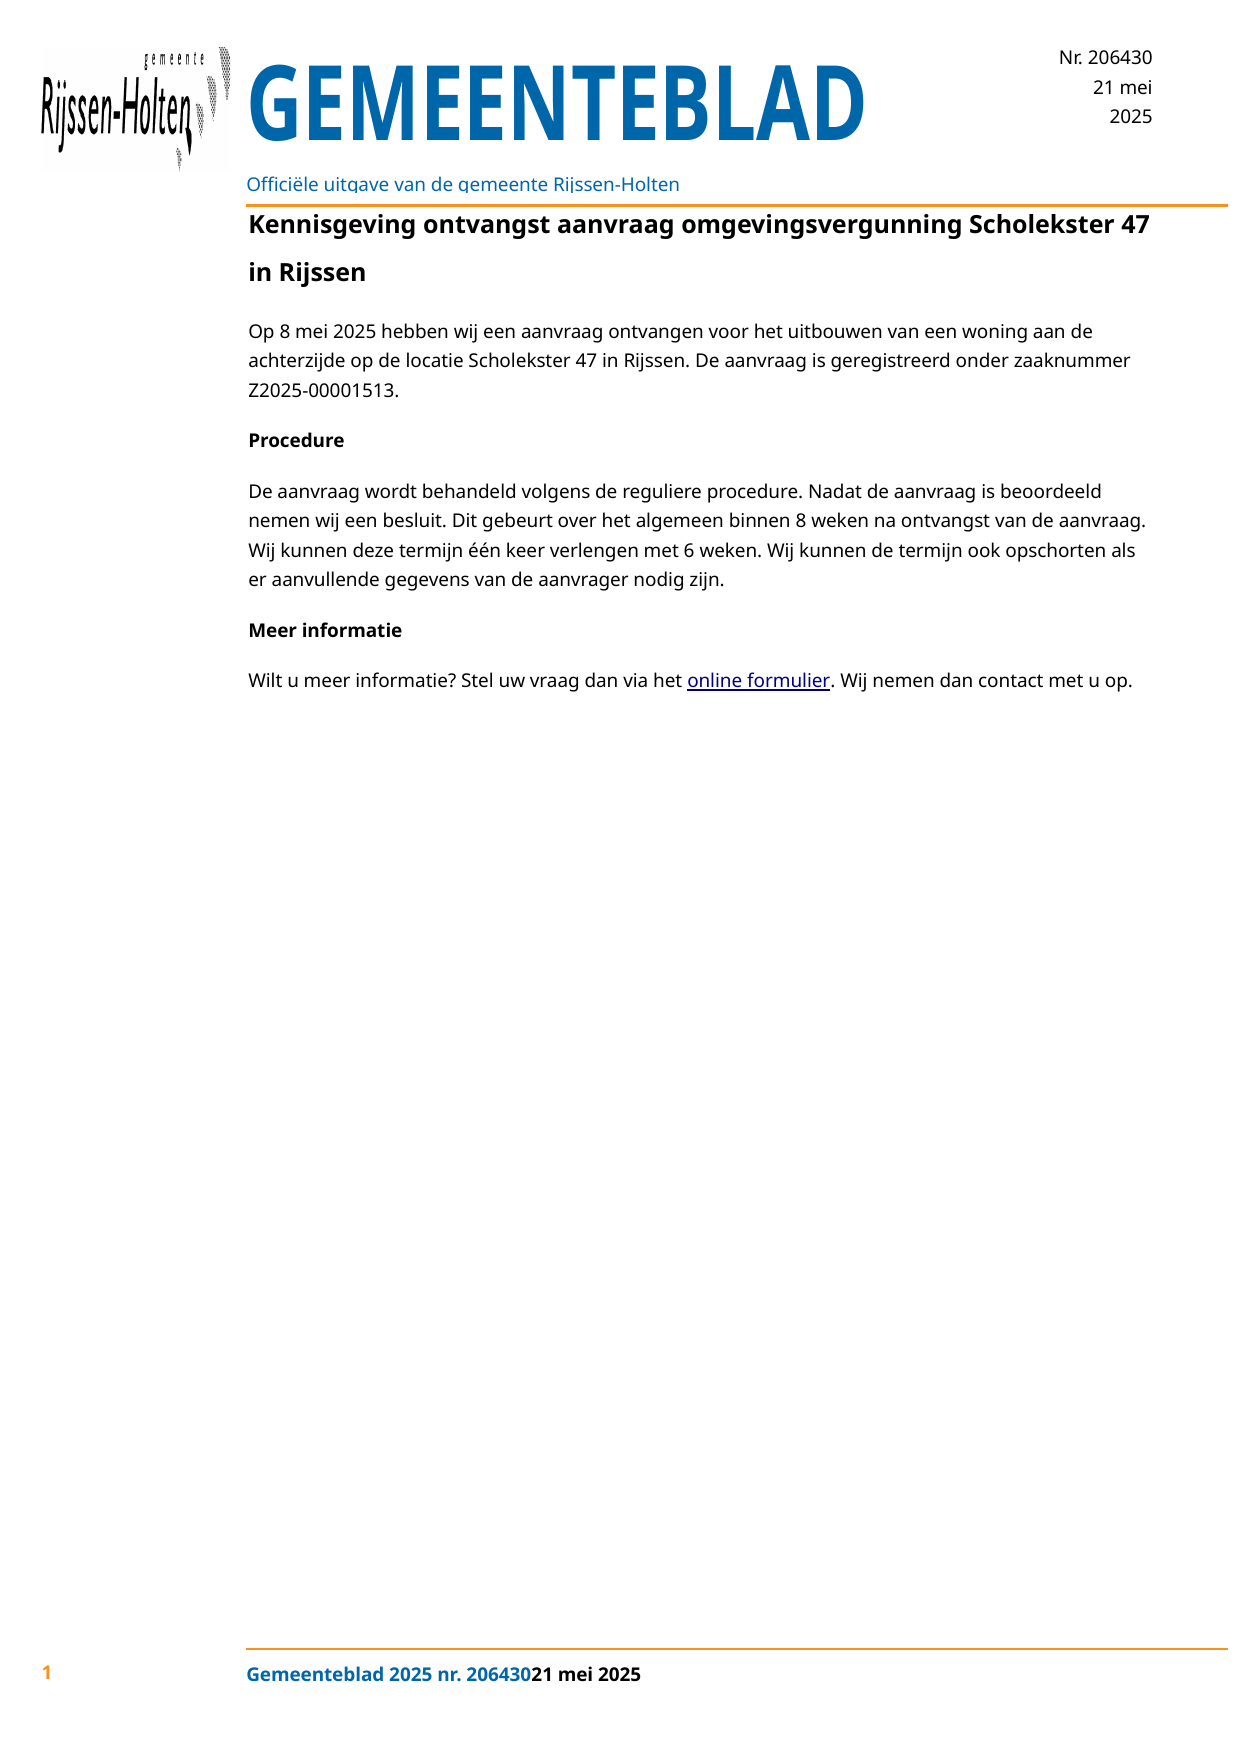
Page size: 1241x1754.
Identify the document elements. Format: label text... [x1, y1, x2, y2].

text Meer informatie [248, 617, 1152, 643]
text Procedure [248, 427, 1152, 453]
text Wilt u meer informatie? Stel uw vraag dan via het online formulier. Wij nemen dan contact met u op. [248, 667, 1152, 693]
text Kennisgeving ontvangst aanvraag omgevingsvergunning Scholekster 47 in Rijssen [248, 207, 1152, 288]
text Op 8 mei 2025 hebben wij een aanvraag ontvangen voor het uitbouwen van een woning aan de achterzijde op de locatie Scholekster 47 in Rijssen. De aanvraag is geregistreerd onder zaaknummer Z2025-00001513. [248, 318, 1152, 403]
text De aanvraag wordt behandeld volgens de reguliere procedure. Nadat de aanvraag is beoordeeld nemen wij een besluit. Dit gebeurt over het algemeen binnen 8 weken na ontvangst van de aanvraag. Wij kunnen deze termijn één keer verlengen met 6 weken. Wij kunnen de termijn ook opschorten als er aanvullende gegevens van de aanvrager nodig zijn. [248, 478, 1152, 592]
picture [41, 47, 231, 172]
